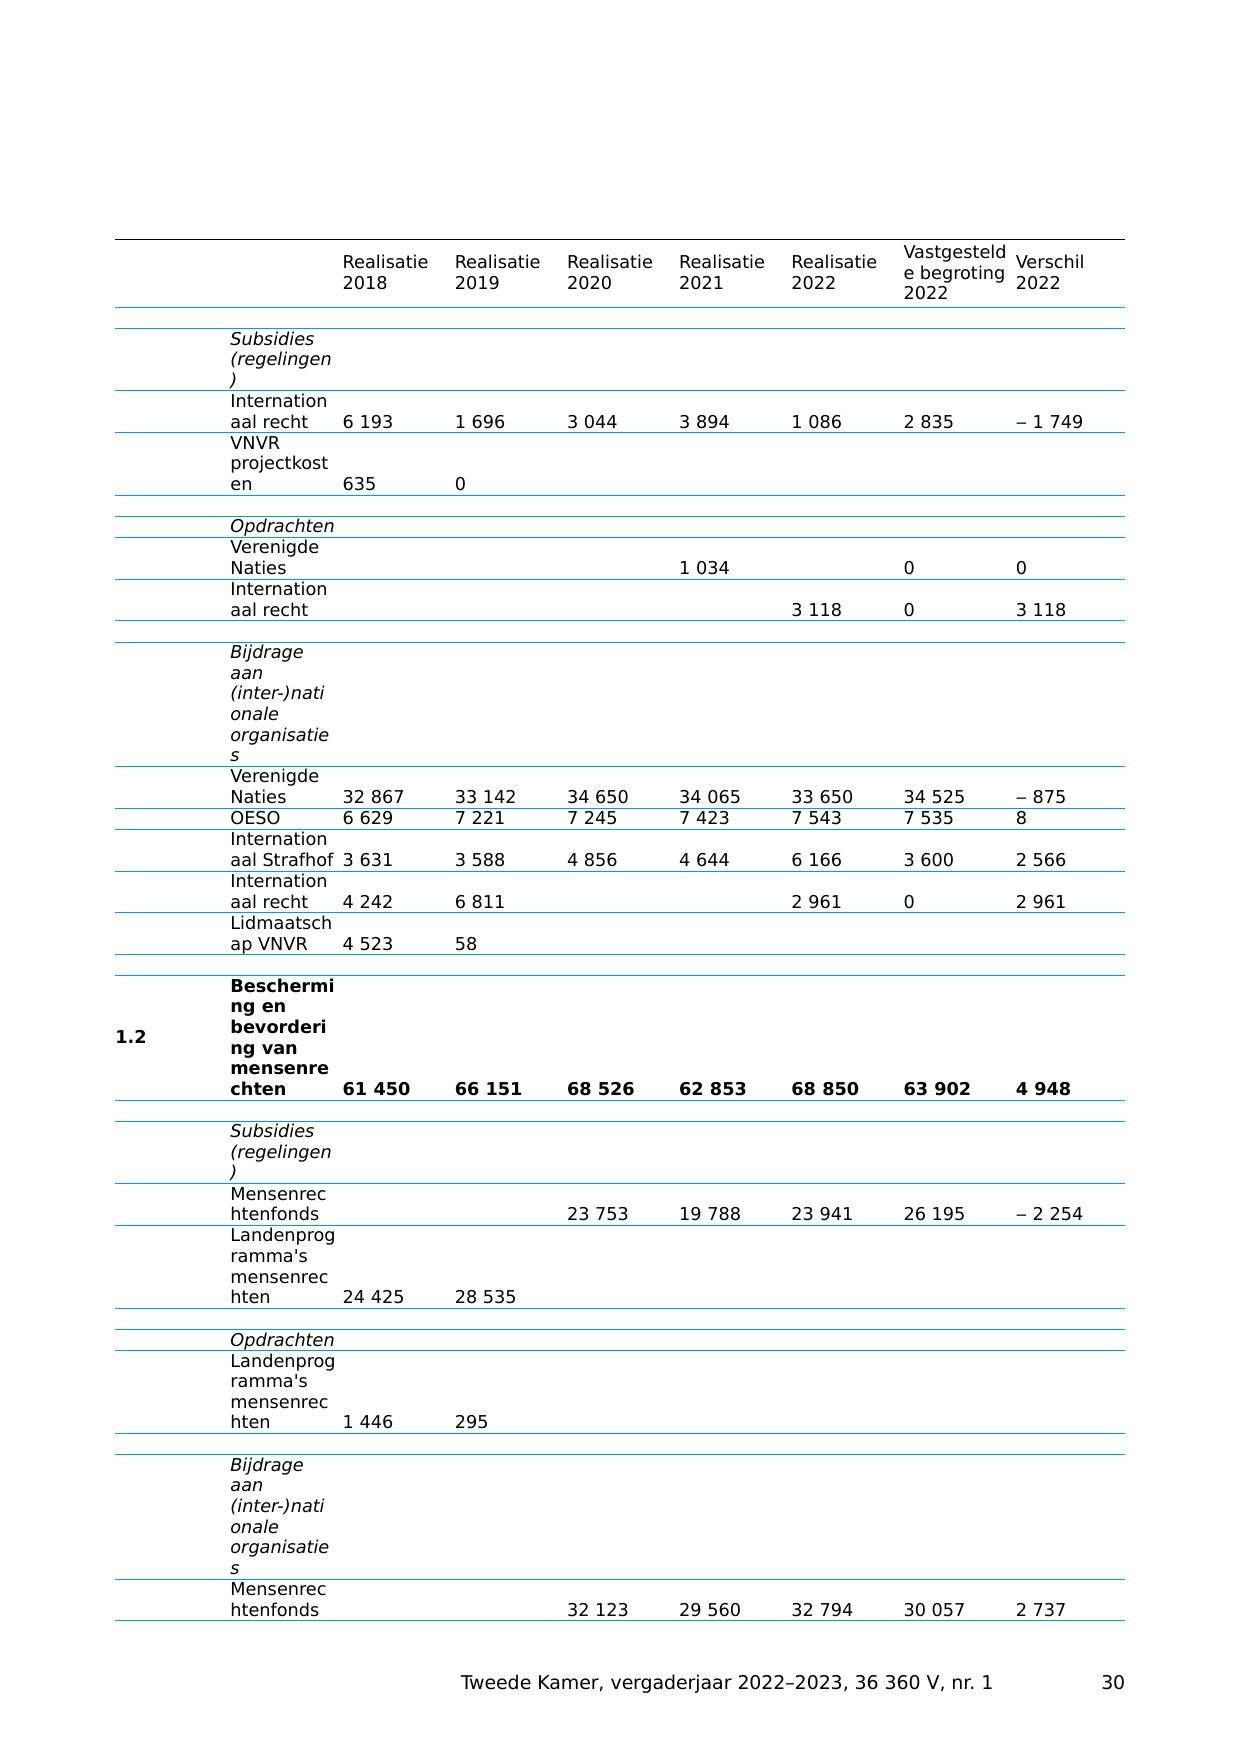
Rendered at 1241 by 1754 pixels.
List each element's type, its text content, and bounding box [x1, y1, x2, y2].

table_cell 34 650 [564, 767, 676, 808]
table_cell 4 948 [1013, 976, 1125, 1099]
table_cell [340, 1101, 452, 1121]
table_cell [452, 643, 564, 766]
table_cell [676, 621, 788, 642]
table_cell [788, 1101, 900, 1121]
table_cell [788, 1455, 900, 1578]
table_cell Subsidies (regelingen) [227, 1122, 339, 1183]
table_cell [227, 621, 339, 642]
table_cell 33 142 [452, 767, 564, 808]
table_cell [340, 1309, 452, 1329]
table_cell 63 902 [900, 976, 1013, 1099]
table_cell [900, 1351, 1013, 1433]
table_cell [564, 955, 676, 975]
table_cell [452, 580, 564, 620]
table_cell 4 644 [676, 830, 788, 871]
table_cell 0 [900, 580, 1013, 620]
table_cell [676, 517, 788, 537]
table_cell Internationaal recht [227, 391, 339, 432]
table_cell [564, 1455, 676, 1578]
table_cell [1013, 1330, 1125, 1350]
table_cell [452, 1330, 564, 1350]
table_cell [564, 433, 676, 494]
table_cell [340, 1434, 452, 1454]
table_cell [676, 1122, 788, 1183]
table_cell 2 835 [900, 391, 1013, 432]
table_cell [564, 1330, 676, 1350]
table_cell [564, 643, 676, 766]
table_cell 3 894 [676, 391, 788, 432]
table_cell [564, 538, 676, 579]
table_cell 34 065 [676, 767, 788, 808]
table_cell Internationaal recht [227, 580, 339, 620]
table_header Tabel 5 Budgettaire gevolgen van beleidsartikel 1 Versterkte internationale rechtsorde (bedragen x € 1.000) [115, 191, 1125, 239]
table_cell [115, 1226, 227, 1308]
table_cell [340, 1330, 452, 1350]
table_cell Mensenrechtenfonds [227, 1184, 339, 1225]
table_cell [676, 913, 788, 954]
table_cell [115, 1580, 227, 1620]
table_cell [340, 329, 452, 390]
table_cell 2 961 [788, 872, 900, 912]
table_cell [900, 517, 1013, 537]
table_cell [676, 1101, 788, 1121]
table_cell 8 [1013, 809, 1125, 829]
table_cell Opdrachten [227, 1330, 339, 1350]
table_cell [340, 308, 452, 328]
table_cell 1 696 [452, 391, 564, 432]
table_cell [227, 1434, 339, 1454]
table_cell 1 034 [676, 538, 788, 579]
table_cell [227, 308, 339, 328]
table_cell [788, 329, 900, 390]
table_cell [788, 955, 900, 975]
table_cell 19 788 [676, 1184, 788, 1225]
table_cell [1013, 329, 1125, 390]
table_cell 4 523 [340, 913, 452, 954]
table_cell [564, 913, 676, 954]
table_cell 61 450 [340, 976, 452, 1099]
table_cell 6 193 [340, 391, 452, 432]
table_cell [115, 433, 227, 494]
table_cell [900, 955, 1013, 975]
table_cell [115, 580, 227, 620]
table_cell [676, 1455, 788, 1578]
table_cell [115, 621, 227, 642]
table_cell [676, 1226, 788, 1308]
table_cell Realisatie 2019 [452, 240, 564, 307]
table_cell [564, 496, 676, 516]
table_cell [1013, 913, 1125, 954]
table_cell VNVR projectkosten [227, 433, 339, 494]
table_cell [452, 1101, 564, 1121]
table_cell [676, 329, 788, 390]
table_cell [676, 308, 788, 328]
table_cell 7 245 [564, 809, 676, 829]
table_cell [788, 496, 900, 516]
table_cell [788, 913, 900, 954]
table_cell Landenprogramma's mensenrechten [227, 1226, 339, 1308]
table_cell [1013, 1309, 1125, 1329]
table_cell [676, 1351, 788, 1433]
table_cell [564, 1101, 676, 1121]
table_cell 66 151 [452, 976, 564, 1099]
table_cell 1 446 [340, 1351, 452, 1433]
table_cell [452, 955, 564, 975]
table_cell ‒ 875 [1013, 767, 1125, 808]
table_cell Bescherming en bevordering van mensenrechten [227, 976, 339, 1099]
table_cell 62 853 [676, 976, 788, 1099]
table_cell [1013, 621, 1125, 642]
table_cell [676, 1434, 788, 1454]
table_cell 635 [340, 433, 452, 494]
table_cell [1013, 1101, 1125, 1121]
table_cell [900, 1101, 1013, 1121]
table_cell ‒ 2 254 [1013, 1184, 1125, 1225]
table_cell [452, 496, 564, 516]
table_cell 33 650 [788, 767, 900, 808]
table_cell 68 526 [564, 976, 676, 1099]
table_cell [340, 517, 452, 537]
table_cell [564, 1351, 676, 1433]
table_cell [340, 580, 452, 620]
table_cell Bijdrage aan (inter-)nationale organisaties [227, 643, 339, 766]
table_cell [564, 308, 676, 328]
table_cell [115, 517, 227, 537]
table_cell 1.2 [115, 976, 227, 1099]
table_cell 7 535 [900, 809, 1013, 829]
table_cell [900, 643, 1013, 766]
table_cell [227, 240, 339, 307]
table_cell [115, 913, 227, 954]
table_cell [340, 496, 452, 516]
table_cell [900, 308, 1013, 328]
table_cell [452, 1455, 564, 1578]
table_cell 3 600 [900, 830, 1013, 871]
table_cell [676, 496, 788, 516]
table_cell [115, 308, 227, 328]
table_cell [900, 913, 1013, 954]
table_cell [1013, 517, 1125, 537]
table_cell Subsidies (regelingen) [227, 329, 339, 390]
table_cell [340, 1122, 452, 1183]
table_cell [452, 1122, 564, 1183]
table_cell [900, 1226, 1013, 1308]
table_cell [900, 1455, 1013, 1578]
table_cell [564, 329, 676, 390]
table_cell [340, 1580, 452, 1620]
table_cell 295 [452, 1351, 564, 1433]
table_cell [788, 1351, 900, 1433]
table_cell [1013, 643, 1125, 766]
table_cell Opdrachten [227, 517, 339, 537]
table_cell [340, 1184, 452, 1225]
table_cell Bijdrage aan (inter-)nationale organisaties [227, 1455, 339, 1578]
table_cell [452, 538, 564, 579]
table_cell [788, 643, 900, 766]
table_cell 0 [900, 872, 1013, 912]
table_cell [115, 329, 227, 390]
table_cell [115, 240, 227, 307]
table_cell [564, 1434, 676, 1454]
table_cell [452, 1309, 564, 1329]
table_cell [115, 872, 227, 912]
table_cell Realisatie 2020 [564, 240, 676, 307]
table_cell [564, 1226, 676, 1308]
table_cell 34 525 [900, 767, 1013, 808]
table_cell [788, 538, 900, 579]
table_cell [115, 1184, 227, 1225]
table_cell [676, 643, 788, 766]
table_cell [564, 1309, 676, 1329]
table_cell 4 856 [564, 830, 676, 871]
table_cell [115, 1351, 227, 1433]
table_cell [900, 1309, 1013, 1329]
table_cell [564, 1122, 676, 1183]
table_cell [564, 580, 676, 620]
table_cell 32 794 [788, 1580, 900, 1620]
table_cell 29 560 [676, 1580, 788, 1620]
table_cell Vastgestelde begroting 2022 [900, 240, 1013, 307]
table_cell 2 961 [1013, 872, 1125, 912]
table_cell [227, 955, 339, 975]
table_cell 6 166 [788, 830, 900, 871]
table_cell 7 543 [788, 809, 900, 829]
table_cell 0 [1013, 538, 1125, 579]
table_cell [115, 955, 227, 975]
table_cell OESO [227, 809, 339, 829]
table_cell 3 118 [1013, 580, 1125, 620]
table_cell [676, 580, 788, 620]
table_cell [1013, 496, 1125, 516]
table_cell Internationaal recht [227, 872, 339, 912]
table_cell 0 [452, 433, 564, 494]
table_cell [227, 1101, 339, 1121]
table_cell [1013, 1226, 1125, 1308]
table_cell [1013, 433, 1125, 494]
table_cell [676, 1309, 788, 1329]
table_cell [452, 621, 564, 642]
table_cell [115, 538, 227, 579]
table_cell [900, 433, 1013, 494]
table_cell [115, 1330, 227, 1350]
table_cell [340, 538, 452, 579]
table_cell [900, 1122, 1013, 1183]
table_cell [900, 1434, 1013, 1454]
table_cell [788, 517, 900, 537]
table_cell Lidmaatschap VNVR [227, 913, 339, 954]
table_cell [340, 955, 452, 975]
table_cell [115, 1101, 227, 1121]
table_cell 6 811 [452, 872, 564, 912]
table_cell [1013, 1455, 1125, 1578]
table_cell Realisatie 2021 [676, 240, 788, 307]
table_cell 23 753 [564, 1184, 676, 1225]
table_cell [788, 621, 900, 642]
table_cell [452, 1184, 564, 1225]
table_cell Realisatie 2018 [340, 240, 452, 307]
table_cell 58 [452, 913, 564, 954]
table_cell 3 044 [564, 391, 676, 432]
table_cell [452, 1580, 564, 1620]
table_cell 1 086 [788, 391, 900, 432]
table_cell [115, 1455, 227, 1578]
table_cell [1013, 1122, 1125, 1183]
table_cell [452, 517, 564, 537]
table_cell 32 867 [340, 767, 452, 808]
table_cell 24 425 [340, 1226, 452, 1308]
table_cell 32 123 [564, 1580, 676, 1620]
table_cell [788, 1309, 900, 1329]
table_cell [900, 496, 1013, 516]
table_cell [340, 1455, 452, 1578]
table_cell [115, 1434, 227, 1454]
table_cell 3 588 [452, 830, 564, 871]
table_cell [340, 621, 452, 642]
table_cell [115, 643, 227, 766]
table_cell [115, 496, 227, 516]
table_cell [900, 621, 1013, 642]
table_cell 26 195 [900, 1184, 1013, 1225]
table_cell [452, 308, 564, 328]
table_cell Realisatie 2022 [788, 240, 900, 307]
table_cell [115, 830, 227, 871]
table_cell [340, 643, 452, 766]
table_cell [1013, 308, 1125, 328]
table_cell Internationaal Strafhof [227, 830, 339, 871]
table_cell [676, 1330, 788, 1350]
table_cell [564, 621, 676, 642]
table_cell 7 423 [676, 809, 788, 829]
table_cell Landenprogramma's mensenrechten [227, 1351, 339, 1433]
table_cell Verenigde Naties [227, 538, 339, 579]
table_cell 7 221 [452, 809, 564, 829]
table_cell [227, 496, 339, 516]
table_cell 68 850 [788, 976, 900, 1099]
table_cell 2 737 [1013, 1580, 1125, 1620]
table_cell Verenigde Naties [227, 767, 339, 808]
table_cell ‒ 1 749 [1013, 391, 1125, 432]
table_cell 0 [900, 538, 1013, 579]
table_cell [564, 872, 676, 912]
table_cell [676, 872, 788, 912]
table_cell Mensenrechtenfonds [227, 1580, 339, 1620]
table_cell [676, 433, 788, 494]
table_cell [1013, 955, 1125, 975]
table_cell [115, 1122, 227, 1183]
table_cell [452, 1434, 564, 1454]
table_cell [788, 308, 900, 328]
table_cell Verschil 2022 [1013, 240, 1125, 307]
table_cell [115, 809, 227, 829]
table_cell [115, 767, 227, 808]
table_cell 3 631 [340, 830, 452, 871]
table_cell [900, 1330, 1013, 1350]
table_cell [1013, 1434, 1125, 1454]
table_cell [1013, 1351, 1125, 1433]
table_cell [115, 1309, 227, 1329]
table_cell [788, 433, 900, 494]
table_cell [788, 1122, 900, 1183]
table_cell [676, 955, 788, 975]
table_cell 30 057 [900, 1580, 1013, 1620]
table_cell [900, 329, 1013, 390]
table_cell [452, 329, 564, 390]
table_cell [788, 1226, 900, 1308]
table_cell [788, 1330, 900, 1350]
table_cell [564, 517, 676, 537]
table_cell 6 629 [340, 809, 452, 829]
table_cell 28 535 [452, 1226, 564, 1308]
table_cell [115, 391, 227, 432]
table_cell 4 242 [340, 872, 452, 912]
table_cell [788, 1434, 900, 1454]
table_cell 3 118 [788, 580, 900, 620]
table_cell 2 566 [1013, 830, 1125, 871]
table_cell 23 941 [788, 1184, 900, 1225]
table_cell [227, 1309, 339, 1329]
